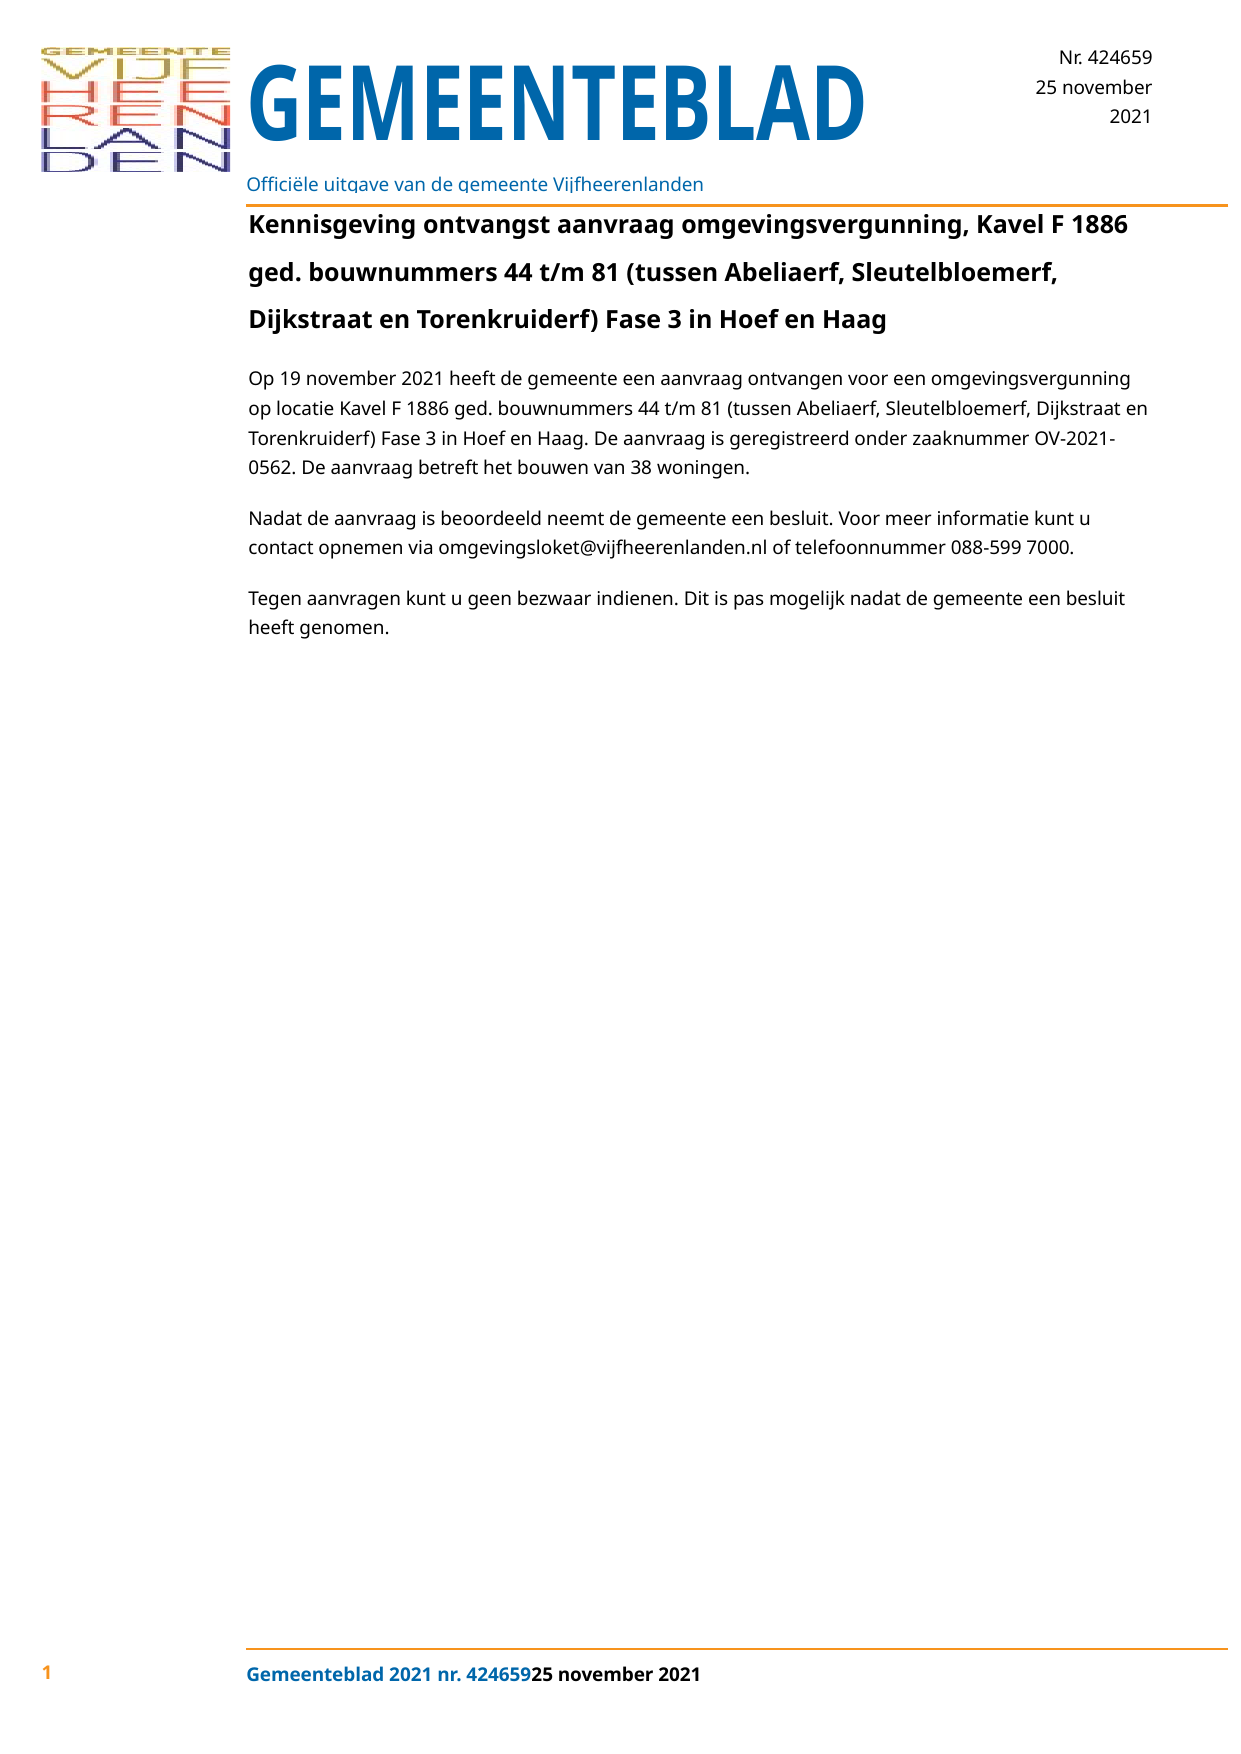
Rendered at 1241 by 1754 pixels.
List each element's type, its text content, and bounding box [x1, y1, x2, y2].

text Tegen aanvragen kunt u geen bezwaar indienen. Dit is pas mogelijk nadat de gemeente een besluit heeft genomen. [248, 585, 1152, 640]
picture [41, 47, 231, 172]
text Nadat de aanvraag is beoordeeld neemt de gemeente een besluit. Voor meer informatie kunt u contact opnemen via omgevingsloket@vijfheerenlanden.nl of telefoonnummer 088-599 7000. [248, 505, 1152, 560]
text Kennisgeving ontvangst aanvraag omgevingsvergunning, Kavel F 1886 ged. bouwnummers 44 t/m 81 (tussen Abeliaerf, Sleutelbloemerf, Dijkstraat en Torenkruiderf) Fase 3 in Hoef en Haag [248, 207, 1152, 336]
text Op 19 november 2021 heeft de gemeente een aanvraag ontvangen voor een omgevingsvergunning op locatie Kavel F 1886 ged. bouwnummers 44 t/m 81 (tussen Abeliaerf, Sleutelbloemerf, Dijkstraat en Torenkruiderf) Fase 3 in Hoef en Haag. De aanvraag is geregistreerd onder zaaknummer OV-2021-0562. De aanvraag betreft het bouwen van 38 woningen. [248, 366, 1152, 480]
